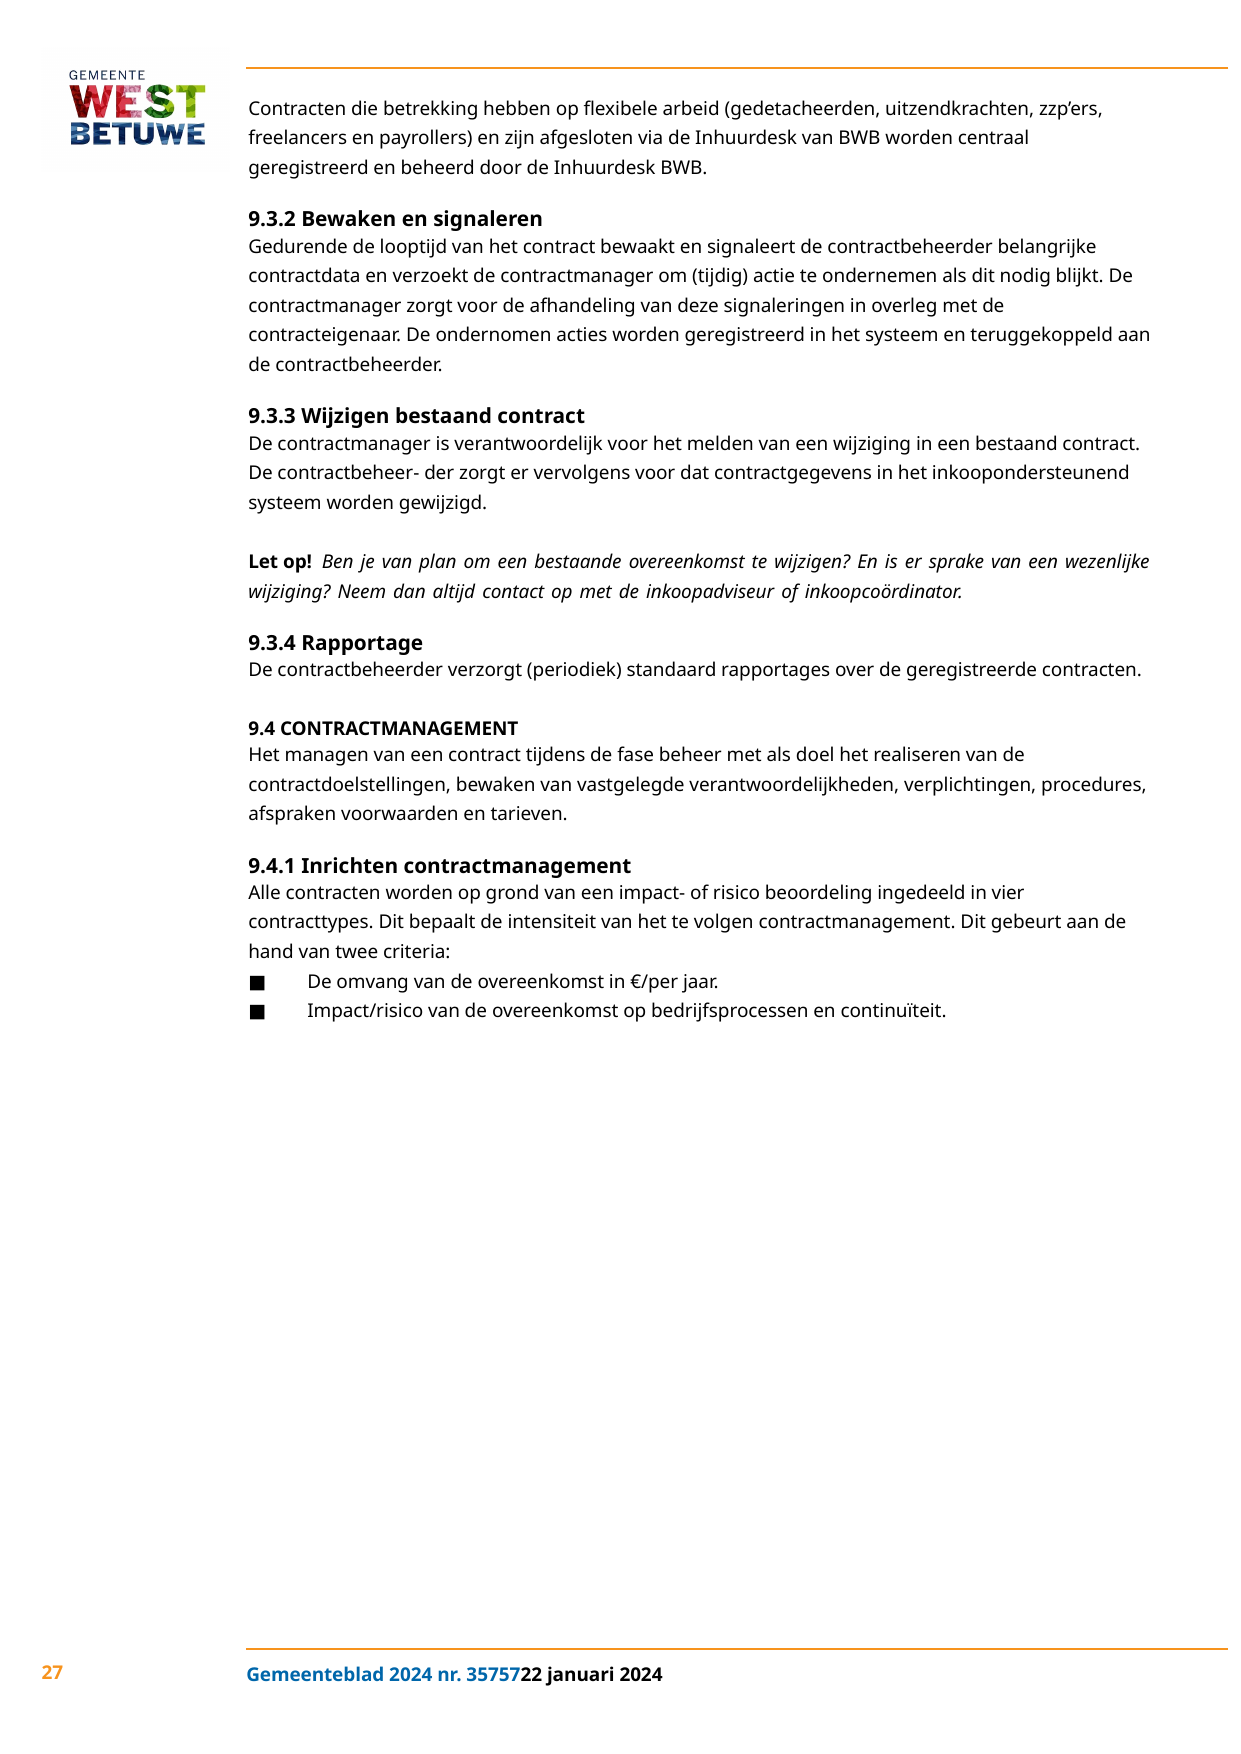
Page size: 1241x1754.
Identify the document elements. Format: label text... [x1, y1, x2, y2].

text 9.3.3 Wijzigen bestaand contract [248, 402, 1152, 430]
list De omvang van de overeenkomst in €/per jaar. [248, 968, 1152, 994]
text 9.4 CONTRACTMANAGEMENT [248, 715, 1152, 741]
picture [41, 47, 231, 172]
text Alle contracten worden op grond van een impact- of risico beoordeling ingedeeld in vier contracttypes. Dit bepaalt de intensiteit van het te volgen contractmanagement. Dit gebeurt aan de hand van twee criteria: [248, 879, 1152, 964]
text 9.3.4 Rapportage [248, 628, 1152, 656]
text Gedurende de looptijd van het contract bewaakt en signaleert de contractbeheerder belangrijke contractdata en verzoekt de contractmanager om (tijdig) actie te ondernemen als dit nodig blijkt. De contractmanager zorgt voor de afhandeling van deze signaleringen in overleg met de contracteigenaar. De ondernomen acties worden geregistreerd in het systeem en teruggekoppeld aan de contractbeheerder. [248, 233, 1152, 377]
text De contractbeheerder verzorgt (periodiek) standaard rapportages over de geregistreerde contracten. [248, 656, 1152, 682]
text Het managen van een contract tijdens de fase beheer met als doel het realiseren van de contractdoelstellingen, bewaken van vastgelegde verantwoordelijkheden, verplichtingen, procedures, afspraken voorwaarden en tarieven. [248, 741, 1152, 826]
text 9.3.2 Bewaken en signaleren [248, 204, 1152, 233]
text 9.4.1 Inrichten contractmanagement [248, 851, 1152, 879]
text De contractmanager is verantwoordelijk voor het melden van een wijziging in een bestaand contract. De contractbeheer- der zorgt er vervolgens voor dat contractgegevens in het inkoopondersteunend systeem worden gewijzigd. [248, 430, 1152, 515]
text Contracten die betrekking hebben op flexibele arbeid (gedetacheerden, uitzendkrachten, zzp’ers, freelancers en payrollers) en zijn afgesloten via de Inhuurdesk van BWB worden centraal geregistreerd en beheerd door de Inhuurdesk BWB. [248, 95, 1152, 180]
table_header Let op! Ben je van plan om een bestaande overeenkomst te wijzigen? En is er sprake van een wezenlijke wijziging? Neem dan altijd contact op met de inkoopadviseur of inkoopcoördinator. [248, 549, 1152, 604]
list Impact/risico van de overeenkomst op bedrijfsprocessen en continuïteit. [248, 997, 1152, 1023]
